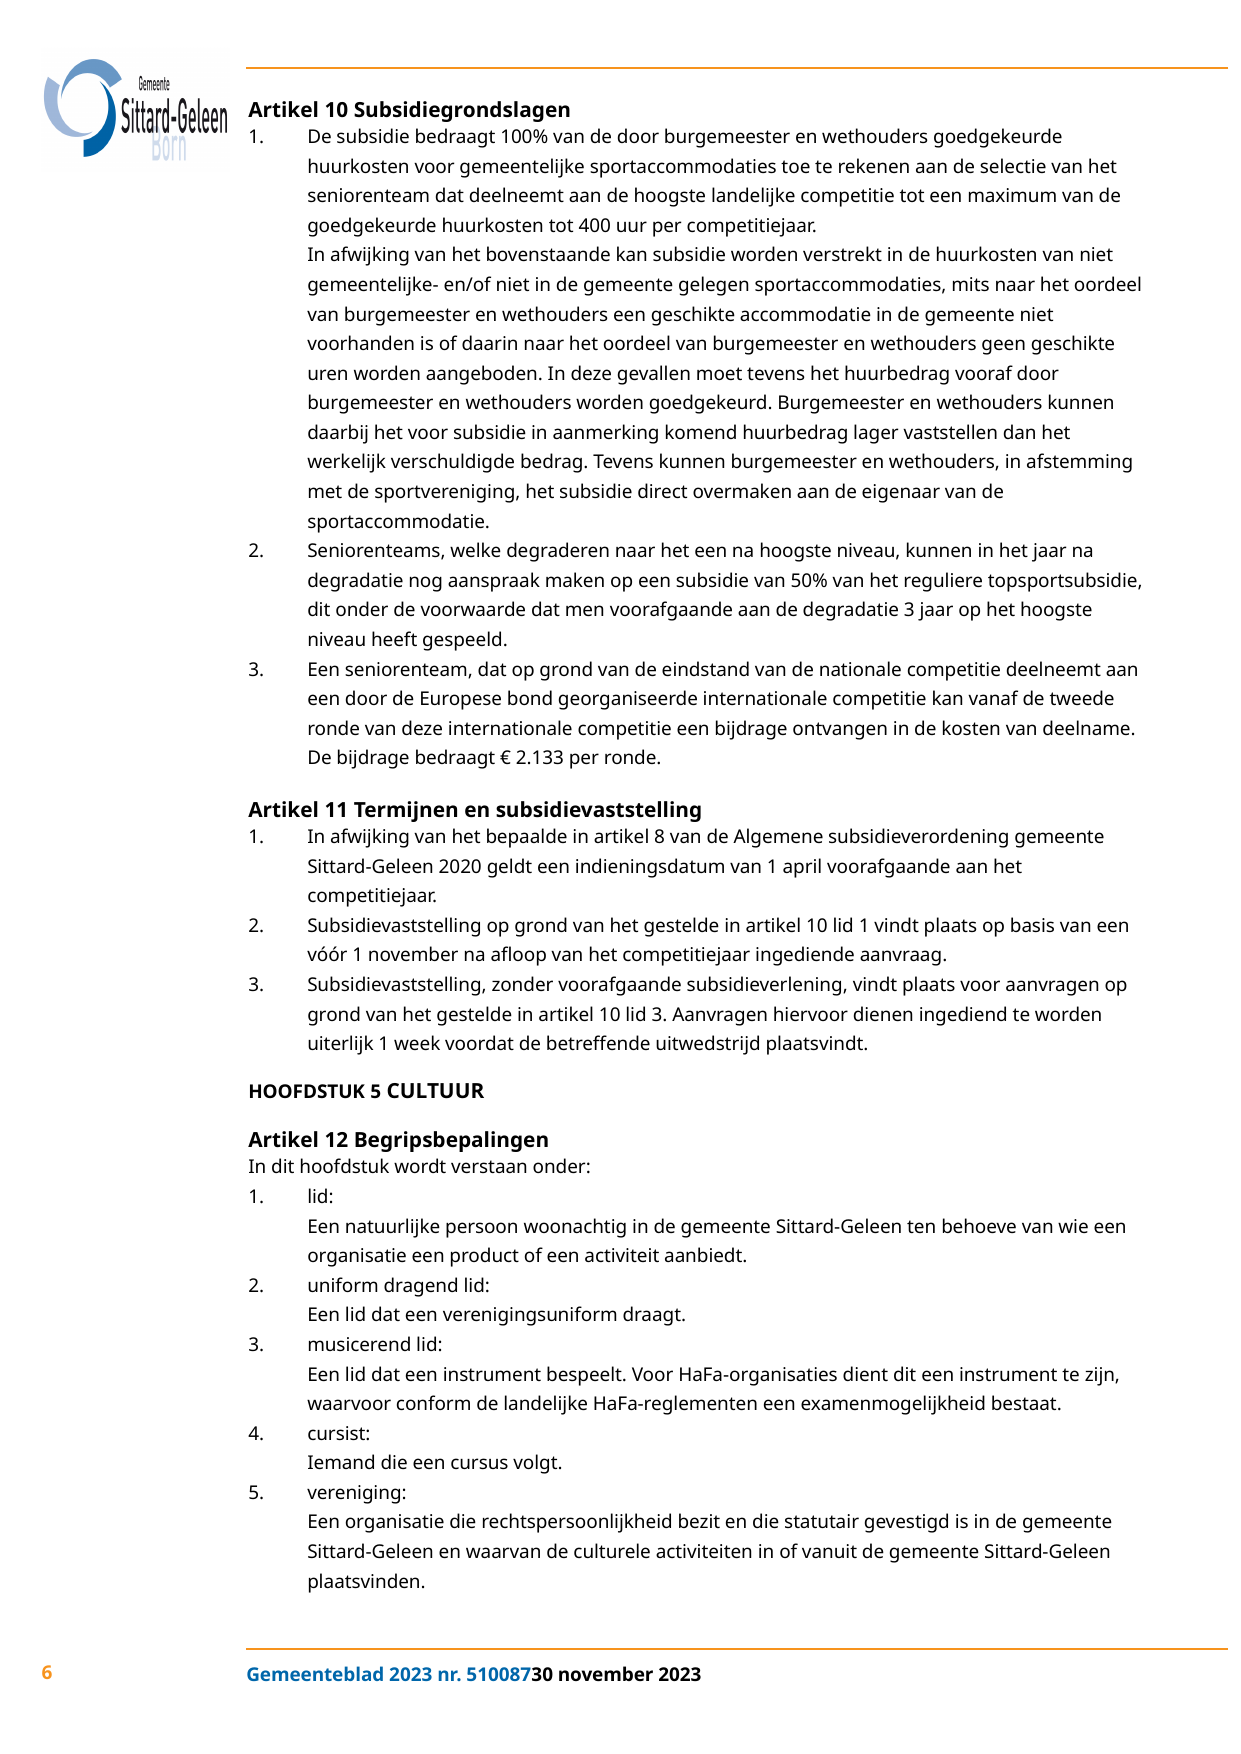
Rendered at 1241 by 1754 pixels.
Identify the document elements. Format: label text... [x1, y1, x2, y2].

picture [41, 47, 231, 172]
list Iemand die een cursus volgt. [248, 1449, 1152, 1475]
list uniform dragend lid: [248, 1272, 1152, 1298]
text Artikel 10 Subsidiegrondslagen [248, 95, 1152, 123]
list In afwijking van het bovenstaande kan subsidie worden verstrekt in de huurkosten van niet gemeentelijke- en/of niet in de gemeente gelegen sportaccommodaties, mits naar het oordeel van burgemeester en wethouders een geschikte accommodatie in de gemeente niet voorhanden is of daarin naar het oordeel van burgemeester en wethouders geen geschikte uren worden aangeboden. In deze gevallen moet tevens het huurbedrag vooraf door burgemeester en wethouders worden goedgekeurd. Burgemeester en wethouders kunnen daarbij het voor subsidie in aanmerking komend huurbedrag lager vaststellen dan het werkelijk verschuldigde bedrag. Tevens kunnen burgemeester en wethouders, in afstemming met de sportvereniging, het subsidie direct overmaken aan de eigenaar van de sportaccommodatie. [248, 242, 1152, 533]
list Seniorenteams, welke degraderen naar het een na hoogste niveau, kunnen in het jaar na degradatie nog aanspraak maken op een subsidie van 50% van het reguliere topsportsubsidie, dit onder de voorwaarde dat men voorafgaande aan de degradatie 3 jaar op het hoogste niveau heeft gespeeld. [248, 537, 1152, 652]
text Artikel 11 Termijnen en subsidievaststelling [248, 795, 1152, 823]
list cursist: [248, 1420, 1152, 1446]
list Een seniorenteam, dat op grond van de eindstand van de nationale competitie deelneemt aan een door de Europese bond georganiseerde internationale competitie kan vanaf de tweede ronde van deze internationale competitie een bijdrage ontvangen in de kosten van deelname. De bijdrage bedraagt € 2.133 per ronde. [248, 656, 1152, 770]
text In dit hoofdstuk wordt verstaan onder: [248, 1154, 1152, 1179]
list In afwijking van het bepaalde in artikel 8 van de Algemene subsidieverordening gemeente Sittard-Geleen 2020 geldt een indieningsdatum van 1 april voorafgaande aan het competitiejaar. [248, 823, 1152, 908]
list De subsidie bedraagt 100% van de door burgemeester en wethouders goedgekeurde huurkosten voor gemeentelijke sportaccommodaties toe te rekenen aan de selectie van het seniorenteam dat deelneemt aan de hoogste landelijke competitie tot een maximum van de goedgekeurde huurkosten tot 400 uur per competitiejaar. [248, 123, 1152, 238]
list Een lid dat een instrument bespeelt. Voor HaFa-organisaties dient dit een instrument te zijn, waarvoor conform de landelijke HaFa-reglementen een examenmogelijkheid bestaat. [248, 1361, 1152, 1416]
list Een lid dat een verenigingsuniform draagt. [248, 1302, 1152, 1327]
list Subsidievaststelling, zonder voorafgaande subsidieverlening, vindt plaats voor aanvragen op grond van het gestelde in artikel 10 lid 3. Aanvragen hiervoor dienen ingediend te worden uiterlijk 1 week voordat de betreffende uitwedstrijd plaatsvindt. [248, 971, 1152, 1056]
list Een organisatie die rechtspersoonlijkheid bezit en die statutair gevestigd is in de gemeente Sittard-Geleen en waarvan de culturele activiteiten in of vanuit de gemeente Sittard-Geleen plaatsvinden. [248, 1509, 1152, 1594]
list vereniging: [248, 1479, 1152, 1505]
list Een natuurlijke persoon woonachtig in de gemeente Sittard-Geleen ten behoeve van wie een organisatie een product of een activiteit aanbiedt. [248, 1213, 1152, 1268]
text Artikel 12 Begripsbepalingen [248, 1125, 1152, 1154]
text HOOFDSTUK 5 CULTUUR [248, 1076, 1152, 1104]
list musicerend lid: [248, 1331, 1152, 1357]
list Subsidievaststelling op grond van het gestelde in artikel 10 lid 1 vindt plaats op basis van een vóór 1 november na afloop van het competitiejaar ingediende aanvraag. [248, 912, 1152, 967]
list lid: [248, 1183, 1152, 1209]
